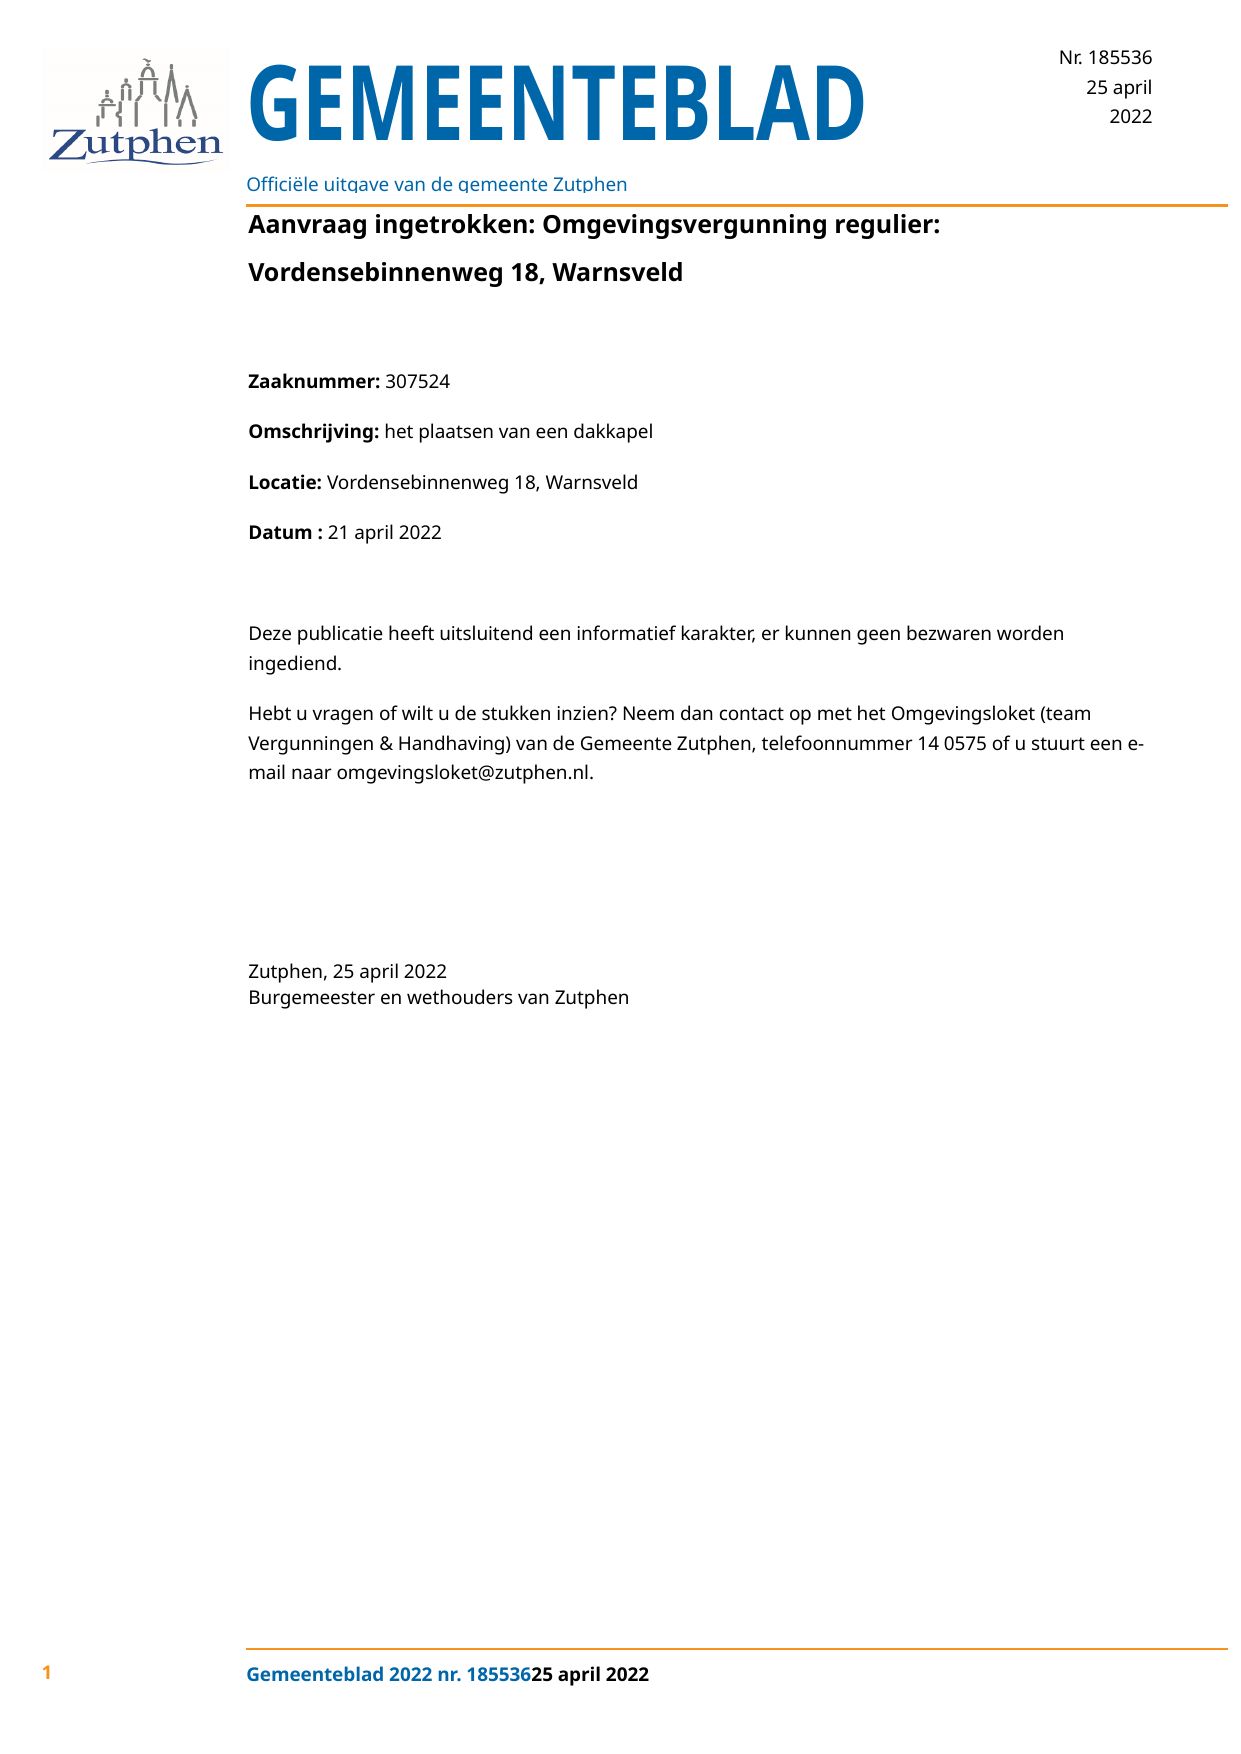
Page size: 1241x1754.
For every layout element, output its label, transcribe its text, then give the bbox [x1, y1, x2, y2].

text Deze publicatie heeft uitsluitend een informatief karakter, er kunnen geen bezwaren worden ingediend. [248, 620, 1152, 676]
text Zaaknummer: 307524 [248, 368, 1152, 394]
text Burgemeester en wethouders van Zutphen [248, 984, 1152, 1010]
text Zutphen, 25 april 2022 [248, 959, 1152, 984]
text Locatie: Vordensebinnenweg 18, Warnsveld [248, 469, 1152, 495]
text Hebt u vragen of wilt u de stukken inzien? Neem dan contact op met het Omgevingsloket (team Vergunningen & Handhaving) van de Gemeente Zutphen, telefoonnummer 14 0575 of u stuurt een e-mail naar omgevingsloket@zutphen.nl. [248, 700, 1152, 785]
text Aanvraag ingetrokken: Omgevingsvergunning regulier: Vordensebinnenweg 18, Warnsveld [248, 207, 1152, 288]
text Omschrijving: het plaatsen van een dakkapel [248, 419, 1152, 444]
picture [41, 47, 231, 172]
text Datum : 21 april 2022 [248, 519, 1152, 545]
